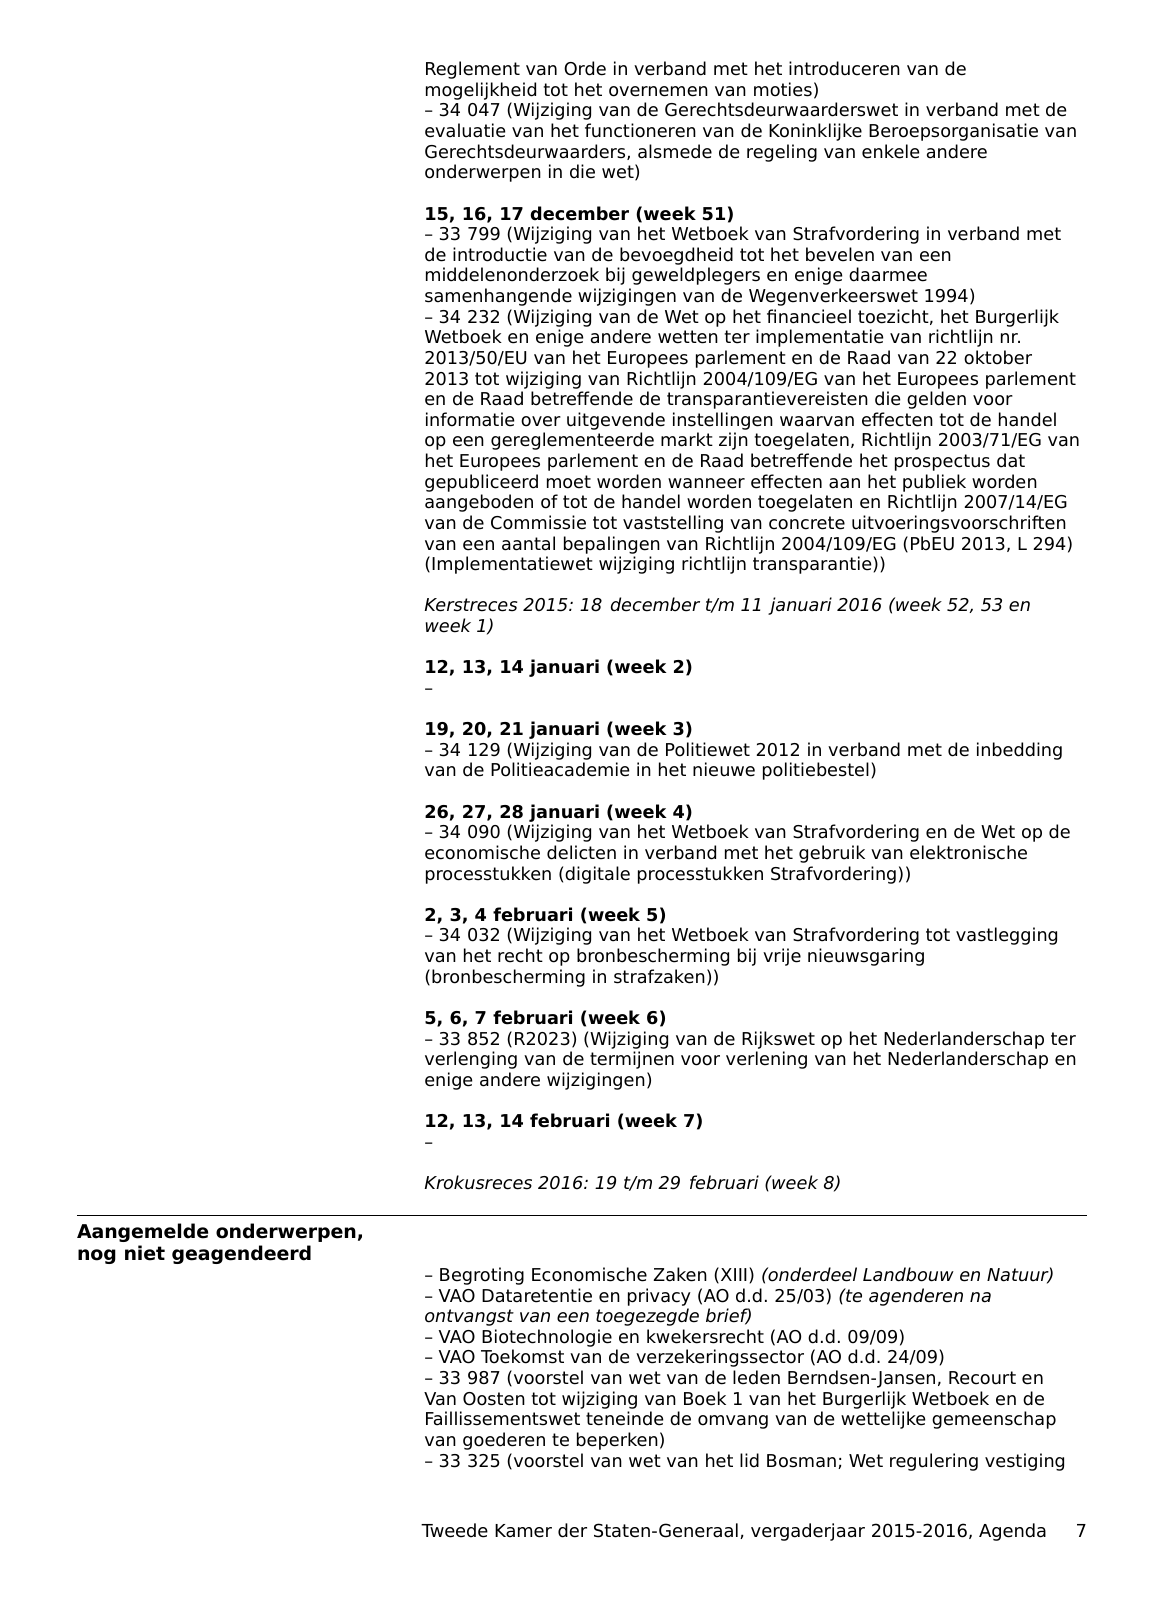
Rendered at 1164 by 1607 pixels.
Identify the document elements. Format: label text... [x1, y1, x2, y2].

table_cell [401, 307, 418, 575]
table_cell 5, 6, 7 februari (week 6) [418, 1008, 1087, 1028]
table_cell [418, 987, 1087, 1008]
table_cell [418, 781, 1087, 802]
table_cell – 34 047 (Wijziging van de Gerechtsdeurwaarderswet in verband met de evaluatie van het functioneren van de Koninklijke Beroepsorganisatie van Gerechtsdeurwaarders, alsmede de regeling van enkele andere onderwerpen in die wet) [418, 100, 1087, 183]
table_cell – 33 799 (Wijziging van het Wetboek van Strafvordering in verband met de introductie van de bevoegdheid tot het bevelen van een middelenonderzoek bij geweldplegers en enige daarmee samenhangende wijzigingen van de Wegenverkeerswet 1994) [418, 224, 1087, 307]
table_cell [401, 1132, 418, 1152]
table_cell – VAO Toekomst van de verzekeringssector (AO d.d. 24/09) [418, 1348, 1087, 1368]
table_cell [401, 1265, 418, 1286]
table_cell 15, 16, 17 december (week 51) [418, 204, 1087, 224]
table_cell [401, 1348, 418, 1368]
table_cell [401, 595, 418, 637]
table_cell [77, 740, 401, 781]
table_cell – 34 032 (Wijziging van het Wetboek van Strafvordering tot vastlegging van het recht op bronbescherming bij vrije nieuwsgaring (bronbescherming in strafzaken)) [418, 925, 1087, 987]
table_cell – 33 852 (R2023) (Wijziging van de Rijkswet op het Nederlanderschap ter verlenging van de termijnen voor verlening van het Nederlanderschap en enige andere wijzigingen) [418, 1029, 1087, 1090]
table_cell 26, 27, 28 januari (week 4) [418, 802, 1087, 822]
table_cell [77, 224, 401, 307]
table_cell Reglement van Orde in verband met het introduceren van de mogelijkheid tot het overnemen van moties) [418, 59, 1087, 100]
table_cell Krokusreces 2016: 19 t/m 29 februari (week 8) [418, 1173, 1087, 1193]
table_cell [401, 925, 418, 987]
table_cell [77, 699, 401, 719]
table_cell [401, 1451, 418, 1471]
table_cell [401, 802, 418, 822]
table_cell [77, 1008, 401, 1028]
table_cell [401, 204, 418, 224]
table_cell [77, 1090, 401, 1111]
table_cell [77, 1327, 401, 1347]
table_cell [418, 575, 1087, 595]
table_cell [401, 884, 418, 905]
table_cell [77, 987, 401, 1008]
table_cell [77, 183, 401, 203]
table_cell [418, 637, 1087, 657]
table_cell [77, 595, 401, 637]
table_cell [77, 822, 401, 884]
table_cell – 33 987 (voorstel van wet van de leden Berndsen-Jansen, Recourt en Van Oosten tot wijziging van Boek 1 van het Burgerlijk Wetboek en de Faillissementswet teneinde de omvang van de wettelijke gemeenschap van goederen te beperken) [418, 1368, 1087, 1451]
table_cell 2, 3, 4 februari (week 5) [418, 905, 1087, 925]
table_cell [77, 307, 401, 575]
table_cell [77, 1111, 401, 1132]
table_cell [77, 1348, 401, 1368]
table_cell [401, 100, 418, 183]
table_cell [401, 987, 418, 1008]
table_cell [77, 1286, 401, 1327]
table_cell [418, 183, 1087, 203]
table_cell [77, 925, 401, 987]
table_cell [401, 822, 418, 884]
table_cell [77, 884, 401, 905]
table_cell [77, 1451, 401, 1471]
table_cell – VAO Dataretentie en privacy (AO d.d. 25/03) (te agenderen na ontvangst van een toegezegde brief) [418, 1286, 1087, 1327]
table_cell [401, 905, 418, 925]
table_cell [77, 1152, 401, 1173]
table_cell [401, 740, 418, 781]
table_cell 12, 13, 14 februari (week 7) [418, 1111, 1087, 1132]
table_cell [401, 678, 418, 698]
table_cell – 34 232 (Wijziging van de Wet op het financieel toezicht, het Burgerlijk Wetboek en enige andere wetten ter implementatie van richtlijn nr. 2013/50/EU van het Europees parlement en de Raad van 22 oktober 2013 tot wijziging van Richtlijn 2004/109/EG van het Europees parlement en de Raad betreffende de transparantievereisten die gelden voor informatie over uitgevende instellingen waarvan effecten tot de handel op een gereglementeerde markt zijn toegelaten, Richtlijn 2003/71/EG van het Europees parlement en de Raad betreffende het prospectus dat gepubliceerd moet worden wanneer effecten aan het publiek worden aangeboden of tot de handel worden toegelaten en Richtlijn 2007/14/EG van de Commissie tot vaststelling van concrete uitvoeringsvoorschriften van een aantal bepalingen van Richtlijn 2004/109/EG (PbEU 2013, L 294) (Implementatiewet wijziging richtlijn transparantie)) [418, 307, 1087, 575]
table_cell [401, 59, 418, 100]
table_cell [401, 781, 418, 802]
table_cell [401, 1286, 418, 1327]
table_cell [418, 1090, 1087, 1111]
table_cell [77, 575, 401, 595]
table_cell [77, 204, 401, 224]
table_cell [77, 637, 401, 657]
table_cell [77, 100, 401, 183]
table_cell [401, 1368, 418, 1451]
table_cell [401, 1090, 418, 1111]
table_cell – 34 090 (Wijziging van het Wetboek van Strafvordering en de Wet op de economische delicten in verband met het gebruik van elektronische processtukken (digitale processtukken Strafvordering)) [418, 822, 1087, 884]
table_cell [77, 905, 401, 925]
table_cell 12, 13, 14 januari (week 2) [418, 657, 1087, 678]
table_cell [401, 575, 418, 595]
table_cell [401, 637, 418, 657]
table_cell – Begroting Economische Zaken (XIII) (onderdeel Landbouw en Natuur) [418, 1265, 1087, 1286]
table_cell [77, 1173, 401, 1193]
table_cell [401, 1029, 418, 1090]
table_cell [77, 781, 401, 802]
table_cell [77, 1265, 401, 1286]
table_cell [77, 802, 401, 822]
table_cell 19, 20, 21 januari (week 3) [418, 719, 1087, 740]
table_cell [77, 59, 401, 100]
table_cell [418, 884, 1087, 905]
table_cell [401, 699, 418, 719]
table_cell [401, 1111, 418, 1132]
table_cell [77, 657, 401, 678]
table_cell [77, 1132, 401, 1152]
table_cell [401, 183, 418, 203]
table_cell [77, 1368, 401, 1451]
table_cell – 34 129 (Wijziging van de Politiewet 2012 in verband met de inbedding van de Politieacademie in het nieuwe politiebestel) [418, 740, 1087, 781]
table_cell – [418, 678, 1087, 698]
table_cell Kerstreces 2015: 18 december t/m 11 januari 2016 (week 52, 53 en week 1) [418, 595, 1087, 637]
table_cell [401, 719, 418, 740]
table_cell [77, 1029, 401, 1090]
table_cell [77, 678, 401, 698]
table_cell [401, 1173, 418, 1193]
table_header Aangemelde onderwerpen, nog niet geagendeerd [77, 1216, 401, 1265]
table_cell [418, 1152, 1087, 1173]
table_cell [401, 1152, 418, 1173]
table_cell [401, 657, 418, 678]
table_cell [401, 224, 418, 307]
table_cell – VAO Biotechnologie en kwekersrecht (AO d.d. 09/09) [418, 1327, 1087, 1347]
table_cell [401, 1008, 418, 1028]
table_cell [401, 1327, 418, 1347]
table_cell – 33 325 (voorstel van wet van het lid Bosman; Wet regulering vestiging [418, 1451, 1087, 1471]
table_cell [418, 699, 1087, 719]
table_cell [77, 719, 401, 740]
table_cell – [418, 1132, 1087, 1152]
table_header [401, 1216, 418, 1265]
table_header [418, 1216, 1087, 1265]
